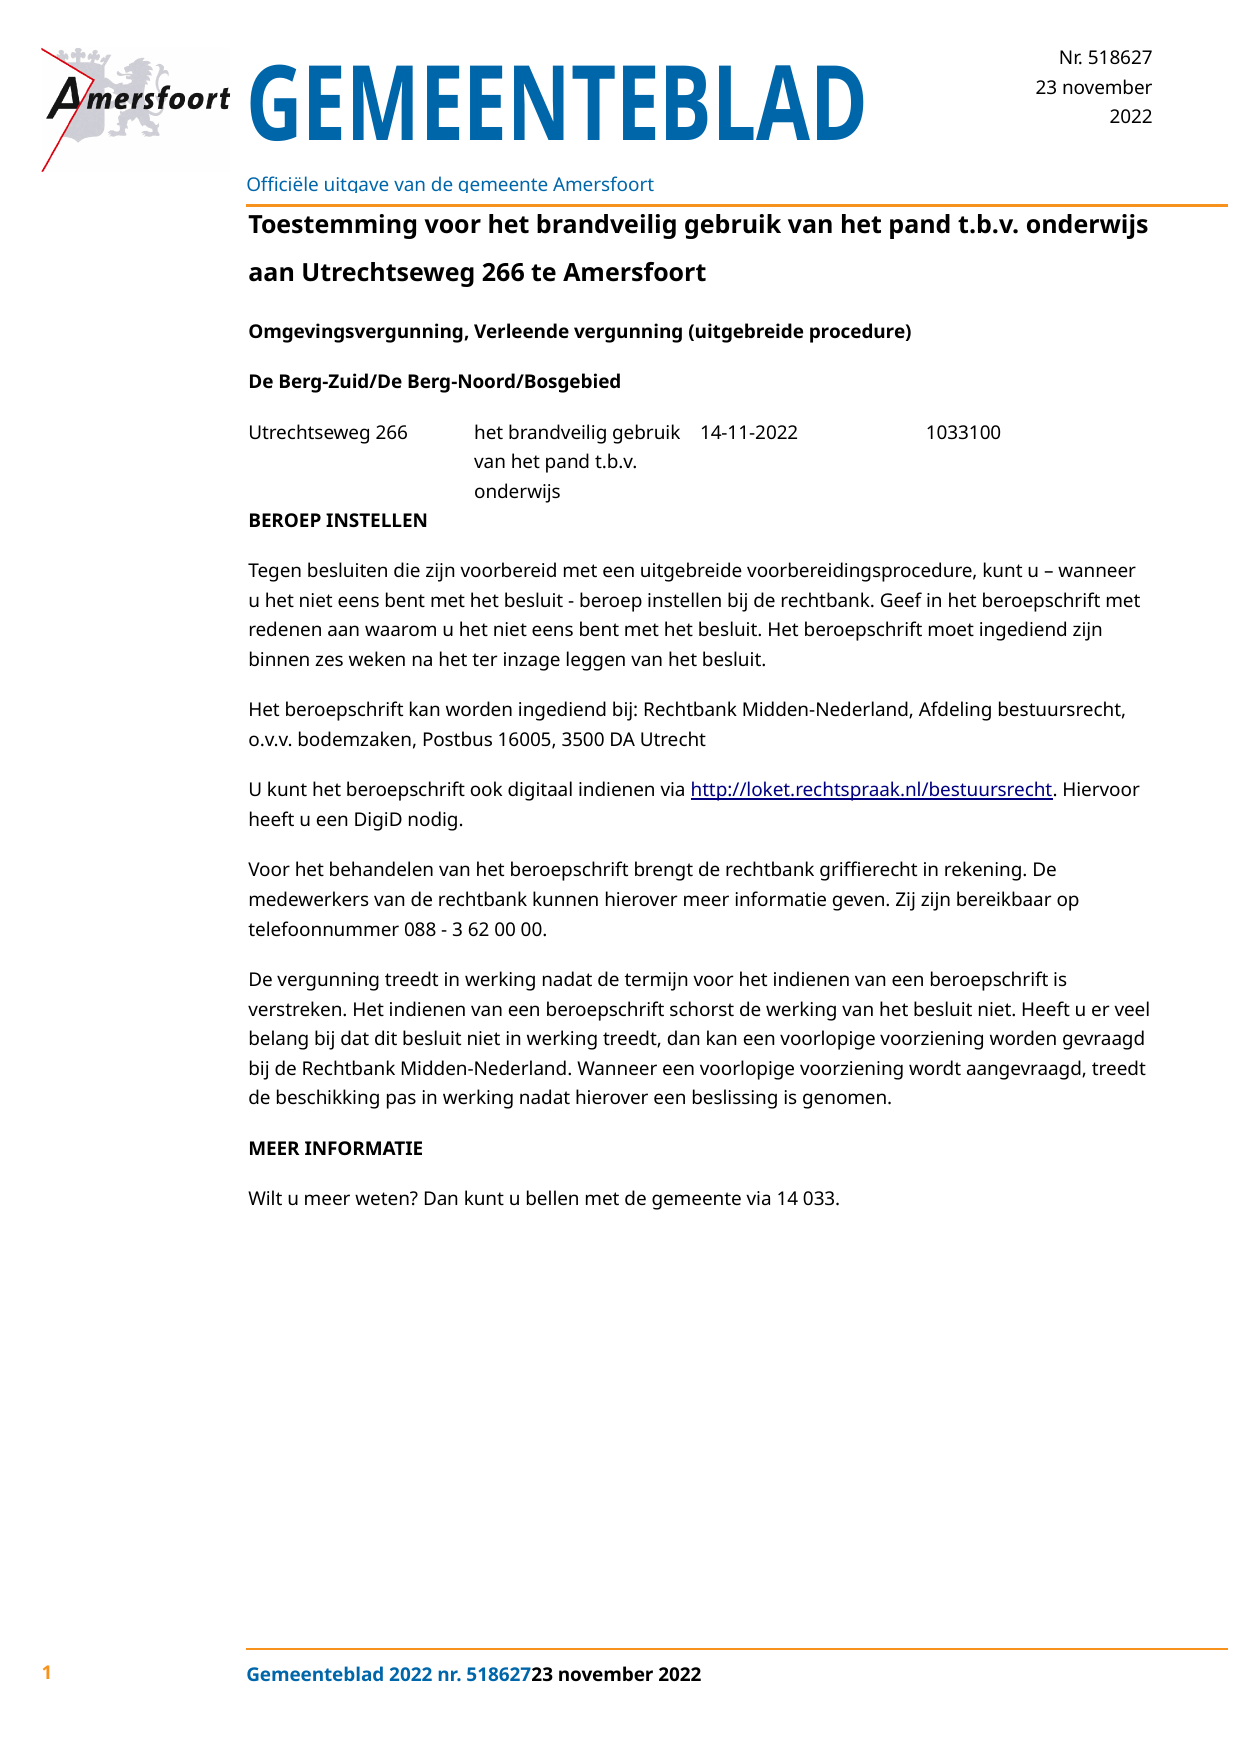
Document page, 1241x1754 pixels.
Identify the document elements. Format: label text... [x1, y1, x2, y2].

text Het beroepschrift kan worden ingediend bij: Rechtbank Midden-Nederland, Afdeling bestuursrecht, o.v.v. bodemzaken, Postbus 16005, 3500 DA Utrecht [248, 697, 1152, 752]
text Voor het behandelen van het beroepschrift brengt de rechtbank griffierecht in rekening. De medewerkers van de rechtbank kunnen hierover meer informatie geven. Zij zijn bereikbaar op telefoonnummer 088 - 3 62 00 00. [248, 857, 1152, 941]
table_header 1033100 [926, 419, 1152, 504]
picture [41, 47, 231, 172]
text Tegen besluiten die zijn voorbereid met een uitgebreide voorbereidingsprocedure, kunt u – wanneer u het niet eens bent met het besluit - beroep instellen bij de rechtbank. Geef in het beroepschrift met redenen aan waarom u het niet eens bent met het besluit. Het beroepschrift moet ingediend zijn binnen zes weken na het ter inzage leggen van het besluit. [248, 557, 1152, 672]
text Toestemming voor het brandveilig gebruik van het pand t.b.v. onderwijs aan Utrechtseweg 266 te Amersfoort [248, 207, 1152, 288]
text Wilt u meer weten? Dan kunt u bellen met de gemeente via 14 033. [248, 1185, 1152, 1211]
table_header Utrechtseweg 266 [248, 419, 474, 504]
text BEROEP INSTELLEN [248, 507, 1152, 533]
text U kunt het beroepschrift ook digitaal indienen via http://loket.rechtspraak.nl/bestuursrecht. Hiervoor heeft u een DigiD nodig. [248, 777, 1152, 832]
text Omgevingsvergunning, Verleende vergunning (uitgebreide procedure) [248, 318, 1152, 344]
table_header 14-11-2022 [700, 419, 926, 504]
text MEER INFORMATIE [248, 1135, 1152, 1161]
text De vergunning treedt in werking nadat de termijn voor het indienen van een beroepschrift is verstreken. Het indienen van een beroepschrift schorst de werking van het besluit niet. Heeft u er veel belang bij dat dit besluit niet in werking treedt, dan kan een voorlopige voorziening worden gevraagd bij de Rechtbank Midden-Nederland. Wanneer een voorlopige voorziening wordt aangevraagd, treedt de beschikking pas in werking nadat hierover een beslissing is genomen. [248, 966, 1152, 1110]
text De Berg-Zuid/De Berg-Noord/Bosgebied [248, 368, 1152, 394]
table_header het brandveilig gebruik van het pand t.b.v. onderwijs [474, 419, 700, 504]
